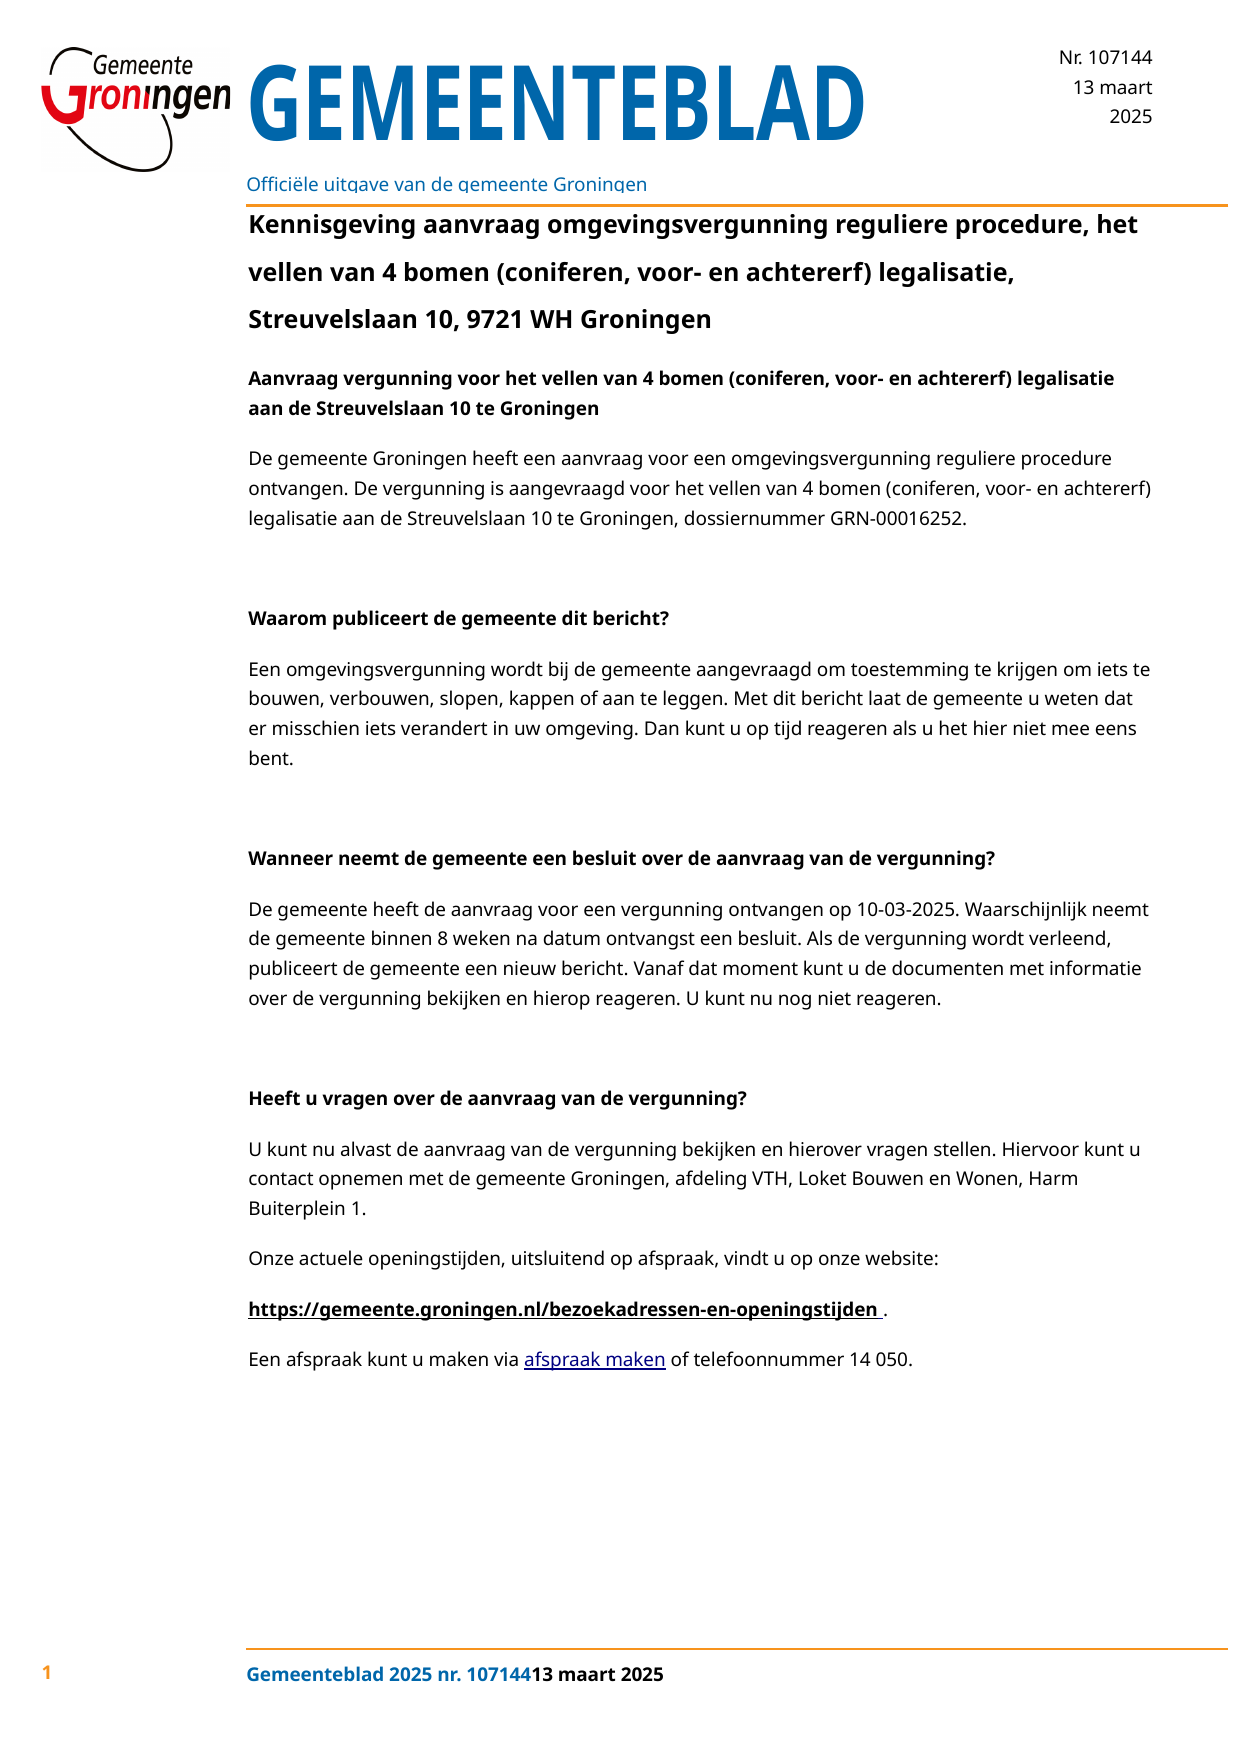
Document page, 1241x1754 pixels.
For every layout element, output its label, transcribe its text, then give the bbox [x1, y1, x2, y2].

picture [41, 47, 231, 172]
text Een omgevingsvergunning wordt bij de gemeente aangevraagd om toestemming te krijgen om iets te bouwen, verbouwen, slopen, kappen of aan te leggen. Met dit bericht laat de gemeente u weten dat er misschien iets verandert in uw omgeving. Dan kunt u op tijd reageren als u het hier niet mee eens bent. [248, 656, 1152, 770]
text Waarom publiceert de gemeente dit bericht? [248, 606, 1152, 631]
text Heeft u vragen over de aanvraag van de vergunning? [248, 1086, 1152, 1111]
text U kunt nu alvast de aanvraag van de vergunning bekijken en hierover vragen stellen. Hiervoor kunt u contact opnemen met de gemeente Groningen, afdeling VTH, Loket Bouwen en Wonen, Harm Buiterplein 1. [248, 1136, 1152, 1221]
text Onze actuele openingstijden, uitsluitend op afspraak, vindt u op onze website: [248, 1246, 1152, 1271]
text Een afspraak kunt u maken via afspraak maken of telefoonnummer 14 050. [248, 1346, 1152, 1372]
text De gemeente heeft de aanvraag voor een vergunning ontvangen op 10-03-2025. Waarschijnlijk neemt de gemeente binnen 8 weken na datum ontvangst een besluit. Als de vergunning wordt verleend, publiceert de gemeente een nieuw bericht. Vanaf dat moment kunt u de documenten met informatie over de vergunning bekijken en hierop reageren. U kunt nu nog niet reageren. [248, 896, 1152, 1010]
text https://gemeente.groningen.nl/bezoekadressen-en-openingstijden . [248, 1296, 1152, 1322]
text Kennisgeving aanvraag omgevingsvergunning reguliere procedure, het vellen van 4 bomen (coniferen, voor- en achtererf) legalisatie, Streuvelslaan 10, 9721 WH Groningen [248, 207, 1152, 336]
text Wanneer neemt de gemeente een besluit over de aanvraag van de vergunning? [248, 846, 1152, 871]
text De gemeente Groningen heeft een aanvraag voor een omgevingsvergunning reguliere procedure ontvangen. De vergunning is aangevraagd voor het vellen van 4 bomen (coniferen, voor- en achtererf) legalisatie aan de Streuvelslaan 10 te Groningen, dossiernummer GRN-00016252. [248, 446, 1152, 530]
text Aanvraag vergunning voor het vellen van 4 bomen (coniferen, voor- en achtererf) legalisatie aan de Streuvelslaan 10 te Groningen [248, 366, 1152, 421]
